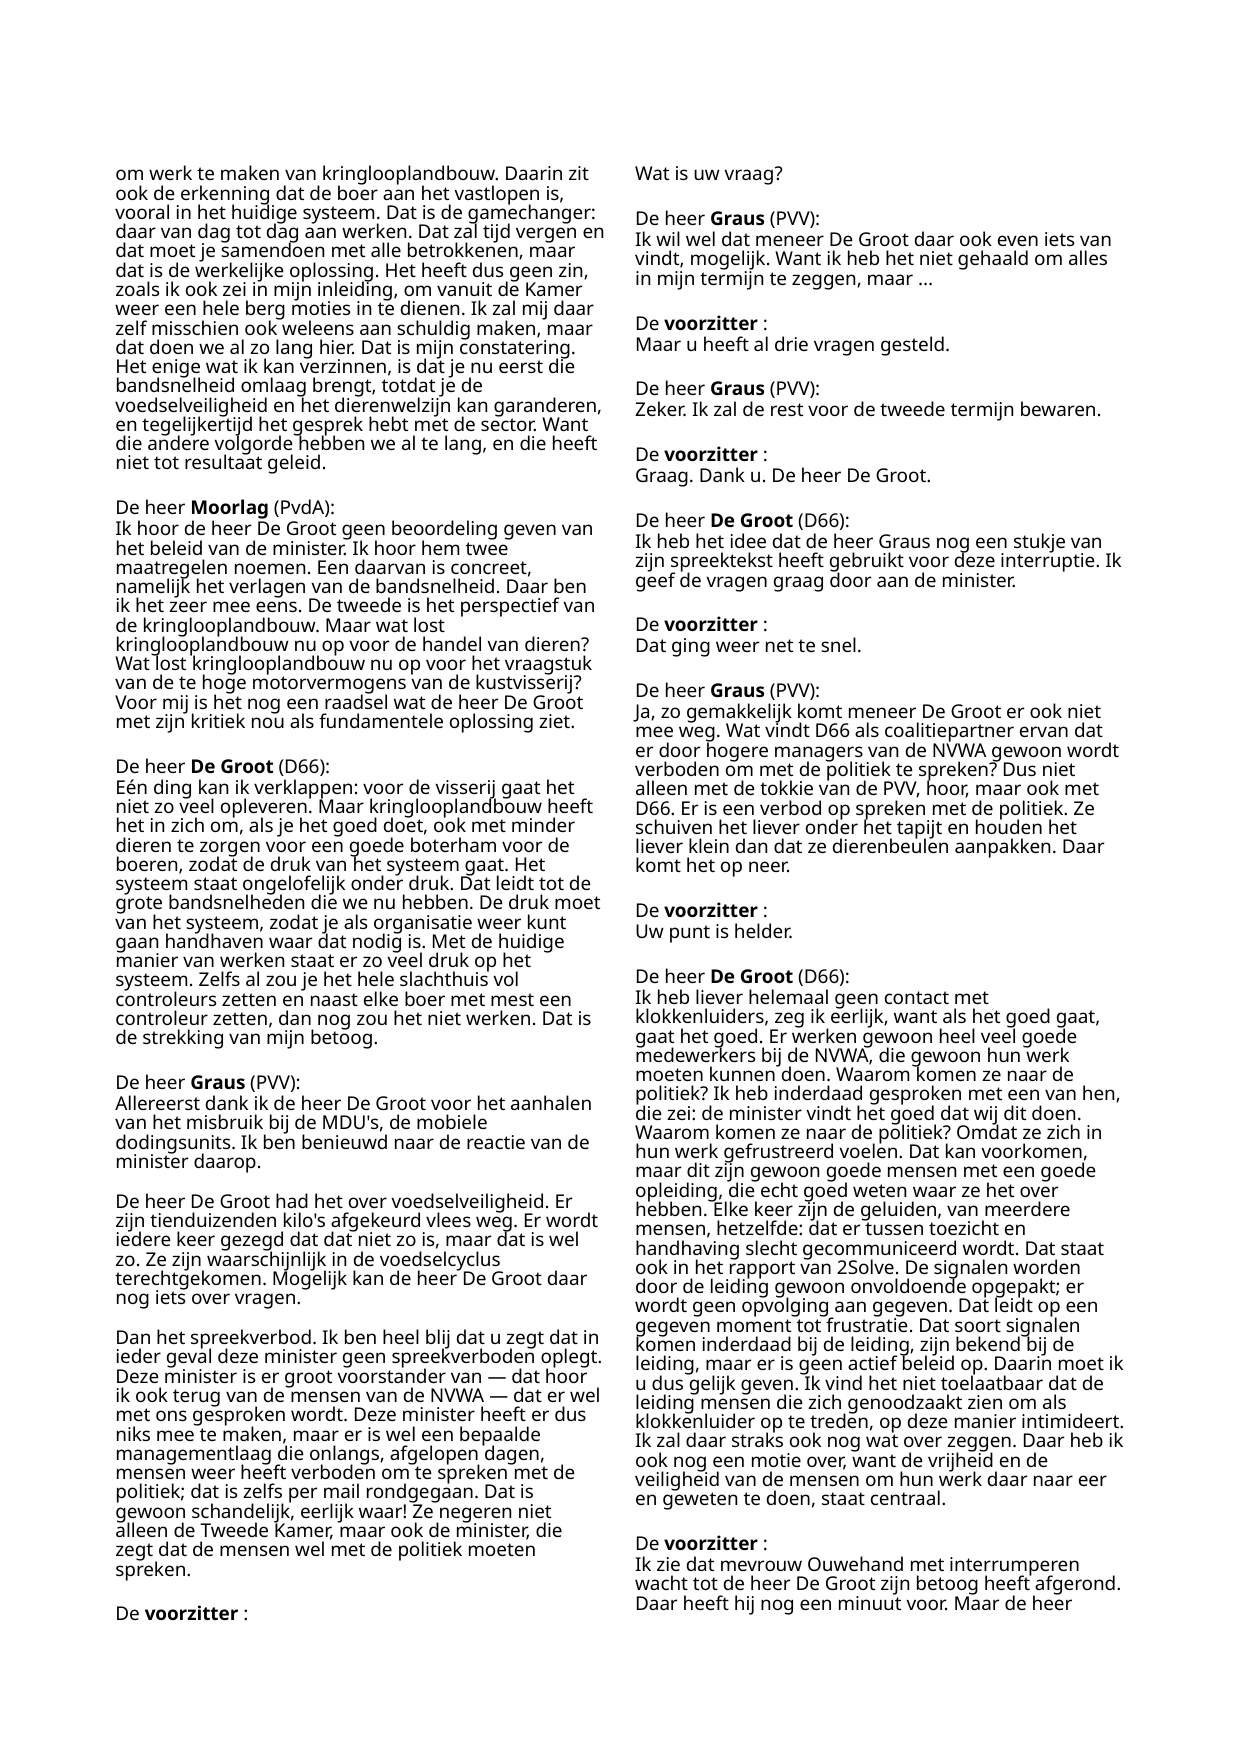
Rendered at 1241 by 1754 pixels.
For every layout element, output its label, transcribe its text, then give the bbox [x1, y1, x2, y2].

text De heer Graus (PVV): [635, 205, 1125, 231]
text De heer Moorlag (PvdA): [115, 494, 605, 520]
text De heer Graus (PVV): [635, 677, 1125, 703]
text De heer Graus (PVV): [115, 1069, 605, 1095]
text De voorzitter : [635, 897, 1125, 923]
text Allereerst dank ik de heer De Groot voor het aanhalen van het misbruik bij de MDU's, de mobiele dodingsunits. Ik ben benieuwd naar de reactie van de minister daarop. [115, 1095, 605, 1172]
text Wat is uw vraag? [635, 165, 1125, 184]
text Ik wil wel dat meneer De Groot daar ook even iets van vindt, mogelijk. Want ik heb het niet gehaald om alles in mijn termijn te zeggen, maar ... [635, 231, 1125, 289]
text Ik zie dat mevrouw Ouwehand met interrumperen wacht tot de heer De Groot zijn betoog heeft afgerond. Daar heeft hij nog een minuut voor. Maar de heer [635, 1556, 1125, 1614]
text Uw punt is helder. [635, 923, 1125, 942]
text De voorzitter : [635, 441, 1125, 467]
text Eén ding kan ik verklappen: voor de visserij gaat het niet zo veel opleveren. Maar kringlooplandbouw heeft het in zich om, als je het goed doet, ook met minder dieren te zorgen voor een goede boterham voor de boeren, zodat de druk van het systeem gaat. Het systeem staat ongelofelijk onder druk. Dat leidt tot de grote bandsnelheden die we nu hebben. De druk moet van het systeem, zodat je als organisatie weer kunt gaan handhaven waar dat nodig is. Met de huidige manier van werken staat er zo veel druk op het systeem. Zelfs al zou je het hele slachthuis vol controleurs zetten en naast elke boer met mest een controleur zetten, dan nog zou het niet werken. Dat is de strekking van mijn betoog. [115, 779, 605, 1048]
text De heer Graus (PVV): [635, 376, 1125, 401]
text Dat ging weer net te snel. [635, 637, 1125, 657]
text De voorzitter : [635, 1530, 1125, 1556]
text Maar u heeft al drie vragen gesteld. [635, 336, 1125, 355]
text Ja, zo gemakkelijk komt meneer De Groot er ook niet mee weg. Wat vindt D66 als coalitiepartner ervan dat er door hogere managers van de NVWA gewoon wordt verboden om met de politiek te spreken? Dus niet alleen met de tokkie van de PVV, hoor, maar ook met D66. Er is een verbod op spreken met de politiek. Ze schuiven het liever onder het tapijt en houden het liever klein dan dat ze dierenbeulen aanpakken. Daar komt het op neer. [635, 703, 1125, 877]
text De voorzitter : [635, 310, 1125, 336]
text Ik heb het idee dat de heer Graus nog een stukje van zijn spreektekst heeft gebruikt voor deze interruptie. Ik geef de vragen graag door aan de minister. [635, 533, 1125, 591]
text Ik heb liever helemaal geen contact met klokkenluiders, zeg ik eerlijk, want als het goed gaat, gaat het goed. Er werken gewoon heel veel goede medewerkers bij de NVWA, die gewoon hun werk moeten kunnen doen. Waarom komen ze naar de politiek? Ik heb inderdaad gesproken met een van hen, die zei: de minister vindt het goed dat wij dit doen. Waarom komen ze naar de politiek? Omdat ze zich in hun werk gefrustreerd voelen. Dat kan voorkomen, maar dit zijn gewoon goede mensen met een goede opleiding, die echt goed weten waar ze het over hebben. Elke keer zijn de geluiden, van meerdere mensen, hetzelfde: dat er tussen toezicht en handhaving slecht gecommuniceerd wordt. Dat staat ook in het rapport van 2Solve. De signalen worden door de leiding gewoon onvoldoende opgepakt; er wordt geen opvolging aan gegeven. Dat leidt op een gegeven moment tot frustratie. Dat soort signalen komen inderdaad bij de leiding, zijn bekend bij de leiding, maar er is geen actief beleid op. Daarin moet ik u dus gelijk geven. Ik vind het niet toelaatbaar dat de leiding mensen die zich genoodzaakt zien om als klokkenluider op te treden, op deze manier intimideert. Ik zal daar straks ook nog wat over zeggen. Daar heb ik ook nog een motie over, want de vrijheid en de veiligheid van de mensen om hun werk daar naar eer en geweten te doen, staat centraal. [635, 989, 1125, 1509]
text De voorzitter : [635, 612, 1125, 637]
text Dan het spreekverbod. Ik ben heel blij dat u zegt dat in ieder geval deze minister geen spreekverboden oplegt. Deze minister is er groot voorstander van — dat hoor ik ook terug van de mensen van de NVWA — dat er wel met ons gesproken wordt. Deze minister heeft er dus niks mee te maken, maar er is wel een bepaalde managementlaag die onlangs, afgelopen dagen, mensen weer heeft verboden om te spreken met de politiek; dat is zelfs per mail rondgegaan. Dat is gewoon schandelijk, eerlijk waar! Ze negeren niet alleen de Tweede Kamer, maar ook de minister, die zegt dat de mensen wel met de politiek moeten spreken. [115, 1329, 605, 1580]
text De heer De Groot (D66): [635, 507, 1125, 533]
text om werk te maken van kringlooplandbouw. Daarin zit ook de erkenning dat de boer aan het vastlopen is, vooral in het huidige systeem. Dat is de gamechanger: daar van dag tot dag aan werken. Dat zal tijd vergen en dat moet je samendoen met alle betrokkenen, maar dat is de werkelijke oplossing. Het heeft dus geen zin, zoals ik ook zei in mijn inleiding, om vanuit de Kamer weer een hele berg moties in te dienen. Ik zal mij daar zelf misschien ook weleens aan schuldig maken, maar dat doen we al zo lang hier. Dat is mijn constatering. Het enige wat ik kan verzinnen, is dat je nu eerst die bandsnelheid omlaag brengt, totdat je de voedselveiligheid en het dierenwelzijn kan garanderen, en tegelijkertijd het gesprek hebt met de sector. Want die andere volgorde hebben we al te lang, en die heeft niet tot resultaat geleid. [115, 165, 605, 474]
text Ik hoor de heer De Groot geen beoordeling geven van het beleid van de minister. Ik hoor hem twee maatregelen noemen. Een daarvan is concreet, namelijk het verlagen van de bandsnelheid. Daar ben ik het zeer mee eens. De tweede is het perspectief van de kringlooplandbouw. Maar wat lost kringlooplandbouw nu op voor de handel van dieren? Wat lost kringlooplandbouw nu op voor het vraagstuk van de te hoge motorvermogens van de kustvisserij? Voor mij is het nog een raadsel wat de heer De Groot met zijn kritiek nou als fundamentele oplossing ziet. [115, 520, 605, 732]
text Graag. Dank u. De heer De Groot. [635, 467, 1125, 486]
text De heer De Groot (D66): [635, 963, 1125, 989]
text De voorzitter : [115, 1601, 605, 1626]
text De heer De Groot (D66): [115, 753, 605, 779]
text De heer De Groot had het over voedselveiligheid. Er zijn tienduizenden kilo's afgekeurd vlees weg. Er wordt iedere keer gezegd dat dat niet zo is, maar dat is wel zo. Ze zijn waarschijnlijk in de voedselcyclus terechtgekomen. Mogelijk kan de heer De Groot daar nog iets over vragen. [115, 1193, 605, 1308]
text Zeker. Ik zal de rest voor de tweede termijn bewaren. [635, 401, 1125, 421]
